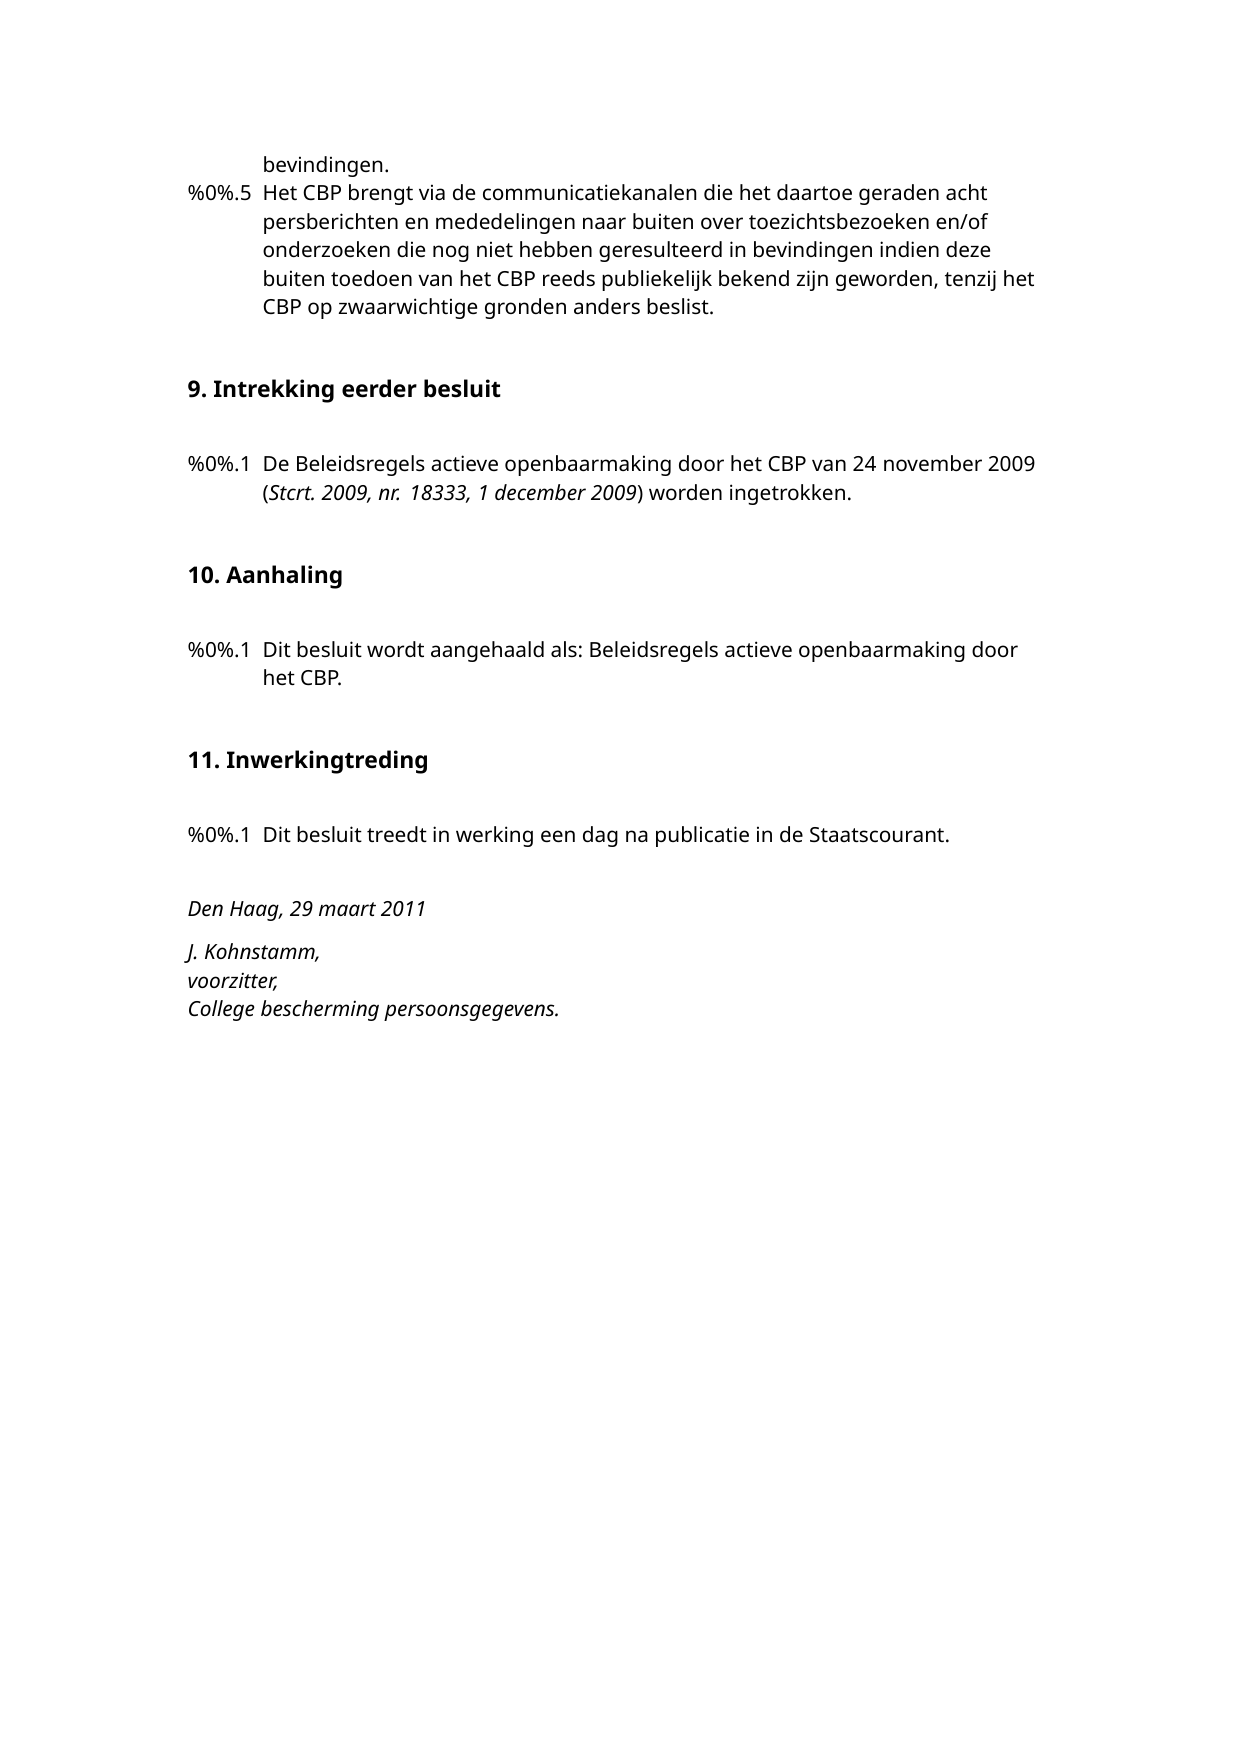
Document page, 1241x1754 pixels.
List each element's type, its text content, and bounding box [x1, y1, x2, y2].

text Den Haag, 29 maart 2011 [187, 894, 1053, 922]
subtitle 9. Intrekking eerder besluit [187, 373, 1053, 404]
subtitle 10. Aanhaling [187, 559, 1053, 590]
text College bescherming persoonsgegevens. [187, 994, 1053, 1023]
list bevindingen. [187, 150, 1053, 178]
text voorzitter, [187, 966, 1053, 994]
list Dit besluit wordt aangehaald als: Beleidsregels actieve openbaarmaking door het CBP. [187, 635, 1053, 692]
list Dit besluit treedt in werking een dag na publicatie in de Staatscourant. [187, 821, 1053, 849]
list Het CBP brengt via de communicatiekanalen die het daartoe geraden acht persberichten en mededelingen naar buiten over toezichtsbezoeken en/of onderzoeken die nog niet hebben geresulteerd in bevindingen indien deze buiten toedoen van het CBP reeds publiekelijk bekend zijn geworden, tenzij het CBP op zwaarwichtige gronden anders beslist. [187, 178, 1053, 321]
text J. Kohnstamm, [187, 937, 1053, 966]
list De Beleidsregels actieve openbaarmaking door het CBP van 24 november 2009 (Stcrt. 2009, nr. 18333, 1 december 2009) worden ingetrokken. [187, 449, 1053, 506]
subtitle 11. Inwerkingtreding [187, 744, 1053, 776]
